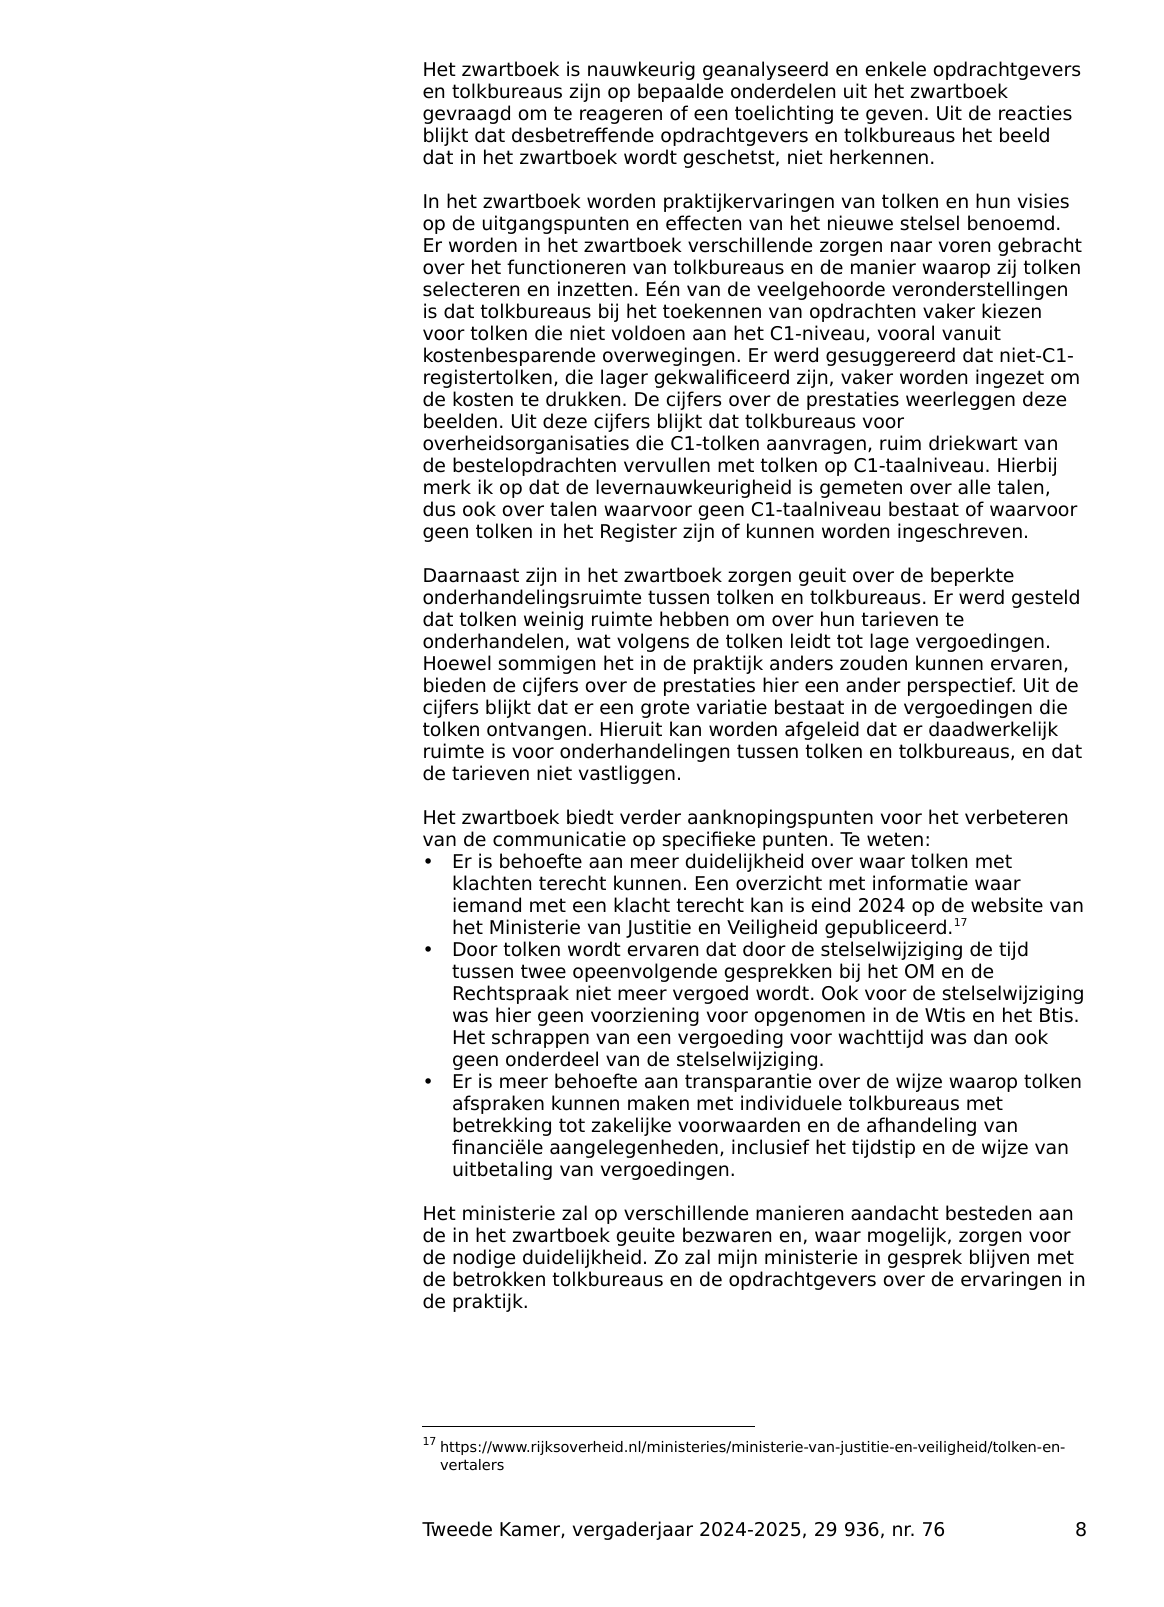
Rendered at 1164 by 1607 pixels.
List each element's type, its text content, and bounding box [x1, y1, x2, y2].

text Het zwartboek is nauwkeurig geanalyseerd en enkele opdrachtgevers en tolkbureaus zijn op bepaalde onderdelen uit het zwartboek gevraagd om te reageren of een toelichting te geven. Uit de reacties blijkt dat desbetreffende opdrachtgevers en tolkbureaus het beeld dat in het zwartboek wordt geschetst, niet herkennen. [422, 59, 1087, 169]
text Het zwartboek biedt verder aanknopingspunten voor het verbeteren van de communicatie op specifieke punten. Te weten: [422, 807, 1087, 851]
text • Er is meer behoefte aan transparantie over de wijze waarop tolken afspraken kunnen maken met individuele tolkbureaus met betrekking tot zakelijke voorwaarden en de afhandeling van financiële aangelegenheden, inclusief het tijdstip en de wijze van uitbetaling van vergoedingen. [422, 1071, 1087, 1181]
text Het ministerie zal op verschillende manieren aandacht besteden aan de in het zwartboek geuite bezwaren en, waar mogelijk, zorgen voor de nodige duidelijkheid. Zo zal mijn ministerie in gesprek blijven met de betrokken tolkbureaus en de opdrachtgevers over de ervaringen in de praktijk. [422, 1203, 1087, 1313]
text Daarnaast zijn in het zwartboek zorgen geuit over de beperkte onderhandelingsruimte tussen tolken en tolkbureaus. Er werd gesteld dat tolken weinig ruimte hebben om over hun tarieven te onderhandelen, wat volgens de tolken leidt tot lage vergoedingen. Hoewel sommigen het in de praktijk anders zouden kunnen ervaren, bieden de cijfers over de prestaties hier een ander perspectief. Uit de cijfers blijkt dat er een grote variatie bestaat in de vergoedingen die tolken ontvangen. Hieruit kan worden afgeleid dat er daadwerkelijk ruimte is voor onderhandelingen tussen tolken en tolkbureaus, en dat de tarieven niet vastliggen. [422, 565, 1087, 785]
text • Door tolken wordt ervaren dat door de stelselwijziging de tijd tussen twee opeenvolgende gesprekken bij het OM en de Rechtspraak niet meer vergoed wordt. Ook voor de stelselwijziging was hier geen voorziening voor opgenomen in de Wtis en het Btis. Het schrappen van een vergoeding voor wachttijd was dan ook geen onderdeel van de stelselwijziging. [422, 939, 1087, 1071]
text https://www.rijksoverheid.nl/ministeries/ministerie-van-justitie-en-veiligheid/tolken-en-vertalers [422, 1435, 1087, 1474]
text In het zwartboek worden praktijkervaringen van tolken en hun visies op de uitgangspunten en effecten van het nieuwe stelsel benoemd. Er worden in het zwartboek verschillende zorgen naar voren gebracht over het functioneren van tolkbureaus en de manier waarop zij tolken selecteren en inzetten. Eén van de veelgehoorde veronderstellingen is dat tolkbureaus bij het toekennen van opdrachten vaker kiezen voor tolken die niet voldoen aan het C1-niveau, vooral vanuit kostenbesparende overwegingen. Er werd gesuggereerd dat niet-C1-registertolken, die lager gekwalificeerd zijn, vaker worden ingezet om de kosten te drukken. De cijfers over de prestaties weerleggen deze beelden. Uit deze cijfers blijkt dat tolkbureaus voor overheidsorganisaties die C1-tolken aanvragen, ruim driekwart van de bestelopdrachten vervullen met tolken op C1-taalniveau. Hierbij merk ik op dat de levernauwkeurigheid is gemeten over alle talen, dus ook over talen waarvoor geen C1-taalniveau bestaat of waarvoor geen tolken in het Register zijn of kunnen worden ingeschreven. [422, 191, 1087, 543]
text • Er is behoefte aan meer duidelijkheid over waar tolken met klachten terecht kunnen. Een overzicht met informatie waar iemand met een klacht terecht kan is eind 2024 op de website van het Ministerie van Justitie en Veiligheid gepubliceerd. [422, 851, 1087, 939]
